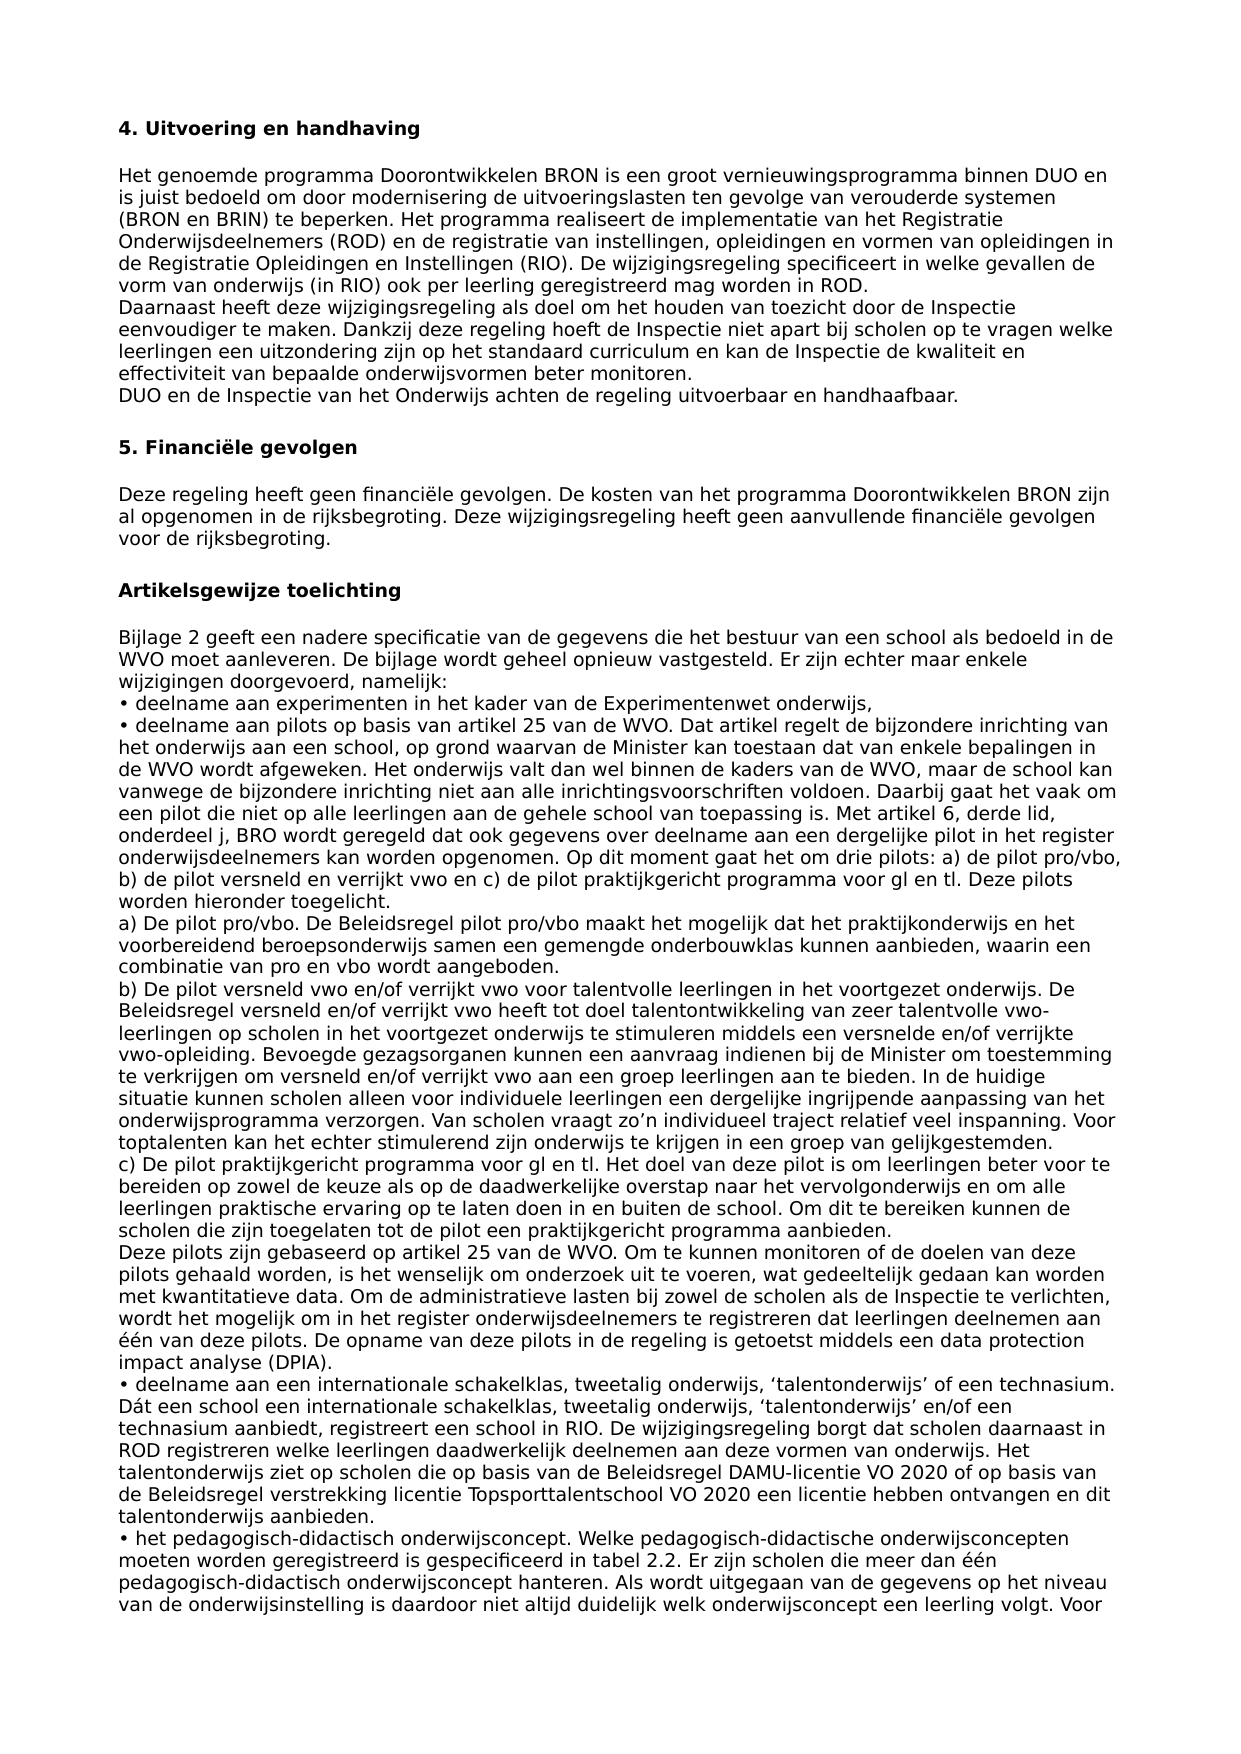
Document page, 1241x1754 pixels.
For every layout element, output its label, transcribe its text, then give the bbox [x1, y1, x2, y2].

text Het genoemde programma Doorontwikkelen BRON is een groot vernieuwingsprogramma binnen DUO en is juist bedoeld om door modernisering de uitvoeringslasten ten gevolge van verouderde systemen (BRON en BRIN) te beperken. Het programma realiseert de implementatie van het Registratie Onderwijsdeelnemers (ROD) en de registratie van instellingen, opleidingen en vormen van opleidingen in de Registratie Opleidingen en Instellingen (RIO). De wijzigingsregeling specificeert in welke gevallen de vorm van onderwijs (in RIO) ook per leerling geregistreerd mag worden in ROD. [118, 165, 1122, 297]
text • deelname aan pilots op basis van artikel 25 van de WVO. Dat artikel regelt de bijzondere inrichting van het onderwijs aan een school, op grond waarvan de Minister kan toestaan dat van enkele bepalingen in de WVO wordt afgeweken. Het onderwijs valt dan wel binnen de kaders van de WVO, maar de school kan vanwege de bijzondere inrichting niet aan alle inrichtingsvoorschriften voldoen. Daarbij gaat het vaak om een pilot die niet op alle leerlingen aan de gehele school van toepassing is. Met artikel 6, derde lid, onderdeel j, BRO wordt geregeld dat ook gegevens over deelname aan een dergelijke pilot in het register onderwijsdeelnemers kan worden opgenomen. Op dit moment gaat het om drie pilots: a) de pilot pro/vbo, b) de pilot versneld en verrijkt vwo en c) de pilot praktijkgericht programma voor gl en tl. Deze pilots worden hieronder toegelicht. [118, 715, 1122, 912]
text • het pedagogisch-didactisch onderwijsconcept. Welke pedagogisch-didactische onderwijsconcepten moeten worden geregistreerd is gespecificeerd in tabel 2.2. Er zijn scholen die meer dan één pedagogisch-didactisch onderwijsconcept hanteren. Als wordt uitgegaan van de gegevens op het niveau van de onderwijsinstelling is daardoor niet altijd duidelijk welk onderwijsconcept een leerling volgt. Voor [118, 1528, 1122, 1616]
subtitle 5. Financiële gevolgen [118, 437, 1122, 459]
text Bijlage 2 geeft een nadere specificatie van de gegevens die het bestuur van een school als bedoeld in de WVO moet aanleveren. De bijlage wordt geheel opnieuw vastgesteld. Er zijn echter maar enkele wijzigingen doorgevoerd, namelijk: [118, 627, 1122, 693]
text Deze regeling heeft geen financiële gevolgen. De kosten van het programma Doorontwikkelen BRON zijn al opgenomen in de rijksbegroting. Deze wijzigingsregeling heeft geen aanvullende financiële gevolgen voor de rijksbegroting. [118, 484, 1122, 550]
text Daarnaast heeft deze wijzigingsregeling als doel om het houden van toezicht door de Inspectie eenvoudiger te maken. Dankzij deze regeling hoeft de Inspectie niet apart bij scholen op te vragen welke leerlingen een uitzondering zijn op het standaard curriculum en kan de Inspectie de kwaliteit en effectiviteit van bepaalde onderwijsvormen beter monitoren. [118, 297, 1122, 385]
text Deze pilots zijn gebaseerd op artikel 25 van de WVO. Om te kunnen monitoren of de doelen van deze pilots gehaald worden, is het wenselijk om onderzoek uit te voeren, wat gedeeltelijk gedaan kan worden met kwantitatieve data. Om de administratieve lasten bij zowel de scholen als de Inspectie te verlichten, wordt het mogelijk om in het register onderwijsdeelnemers te registreren dat leerlingen deelnemen aan één van deze pilots. De opname van deze pilots in de regeling is getoetst middels een data protection impact analyse (DPIA). [118, 1242, 1122, 1374]
text b) De pilot versneld vwo en/of verrijkt vwo voor talentvolle leerlingen in het voortgezet onderwijs. De Beleidsregel versneld en/of verrijkt vwo heeft tot doel talentontwikkeling van zeer talentvolle vwo-leerlingen op scholen in het voortgezet onderwijs te stimuleren middels een versnelde en/of verrijkte vwo-opleiding. Bevoegde gezagsorganen kunnen een aanvraag indienen bij de Minister om toestemming te verkrijgen om versneld en/of verrijkt vwo aan een groep leerlingen aan te bieden. In de huidige situatie kunnen scholen alleen voor individuele leerlingen een dergelijke ingrijpende aanpassing van het onderwijsprogramma verzorgen. Van scholen vraagt zo’n individueel traject relatief veel inspanning. Voor toptalenten kan het echter stimulerend zijn onderwijs te krijgen in een groep van gelijkgestemden. [118, 978, 1122, 1154]
subtitle 4. Uitvoering en handhaving [118, 118, 1122, 140]
text • deelname aan een internationale schakelklas, tweetalig onderwijs, ‘talentonderwijs’ of een technasium. Dát een school een internationale schakelklas, tweetalig onderwijs, ‘talentonderwijs’ en/of een technasium aanbiedt, registreert een school in RIO. De wijzigingsregeling borgt dat scholen daarnaast in ROD registreren welke leerlingen daadwerkelijk deelnemen aan deze vormen van onderwijs. Het talentonderwijs ziet op scholen die op basis van de Beleidsregel DAMU-licentie VO 2020 of op basis van de Beleidsregel verstrekking licentie Topsporttalentschool VO 2020 een licentie hebben ontvangen en dit talentonderwijs aanbieden. [118, 1374, 1122, 1528]
text • deelname aan experimenten in het kader van de Experimentenwet onderwijs, [118, 693, 1122, 715]
text DUO en de Inspectie van het Onderwijs achten de regeling uitvoerbaar en handhaafbaar. [118, 385, 1122, 407]
text c) De pilot praktijkgericht programma voor gl en tl. Het doel van deze pilot is om leerlingen beter voor te bereiden op zowel de keuze als op de daadwerkelijke overstap naar het vervolgonderwijs en om alle leerlingen praktische ervaring op te laten doen in en buiten de school. Om dit te bereiken kunnen de scholen die zijn toegelaten tot de pilot een praktijkgericht programma aanbieden. [118, 1154, 1122, 1242]
subtitle Artikelsgewijze toelichting [118, 580, 1122, 602]
text a) De pilot pro/vbo. De Beleidsregel pilot pro/vbo maakt het mogelijk dat het praktijkonderwijs en het voorbereidend beroepsonderwijs samen een gemengde onderbouwklas kunnen aanbieden, waarin een combinatie van pro en vbo wordt aangeboden. [118, 912, 1122, 978]
